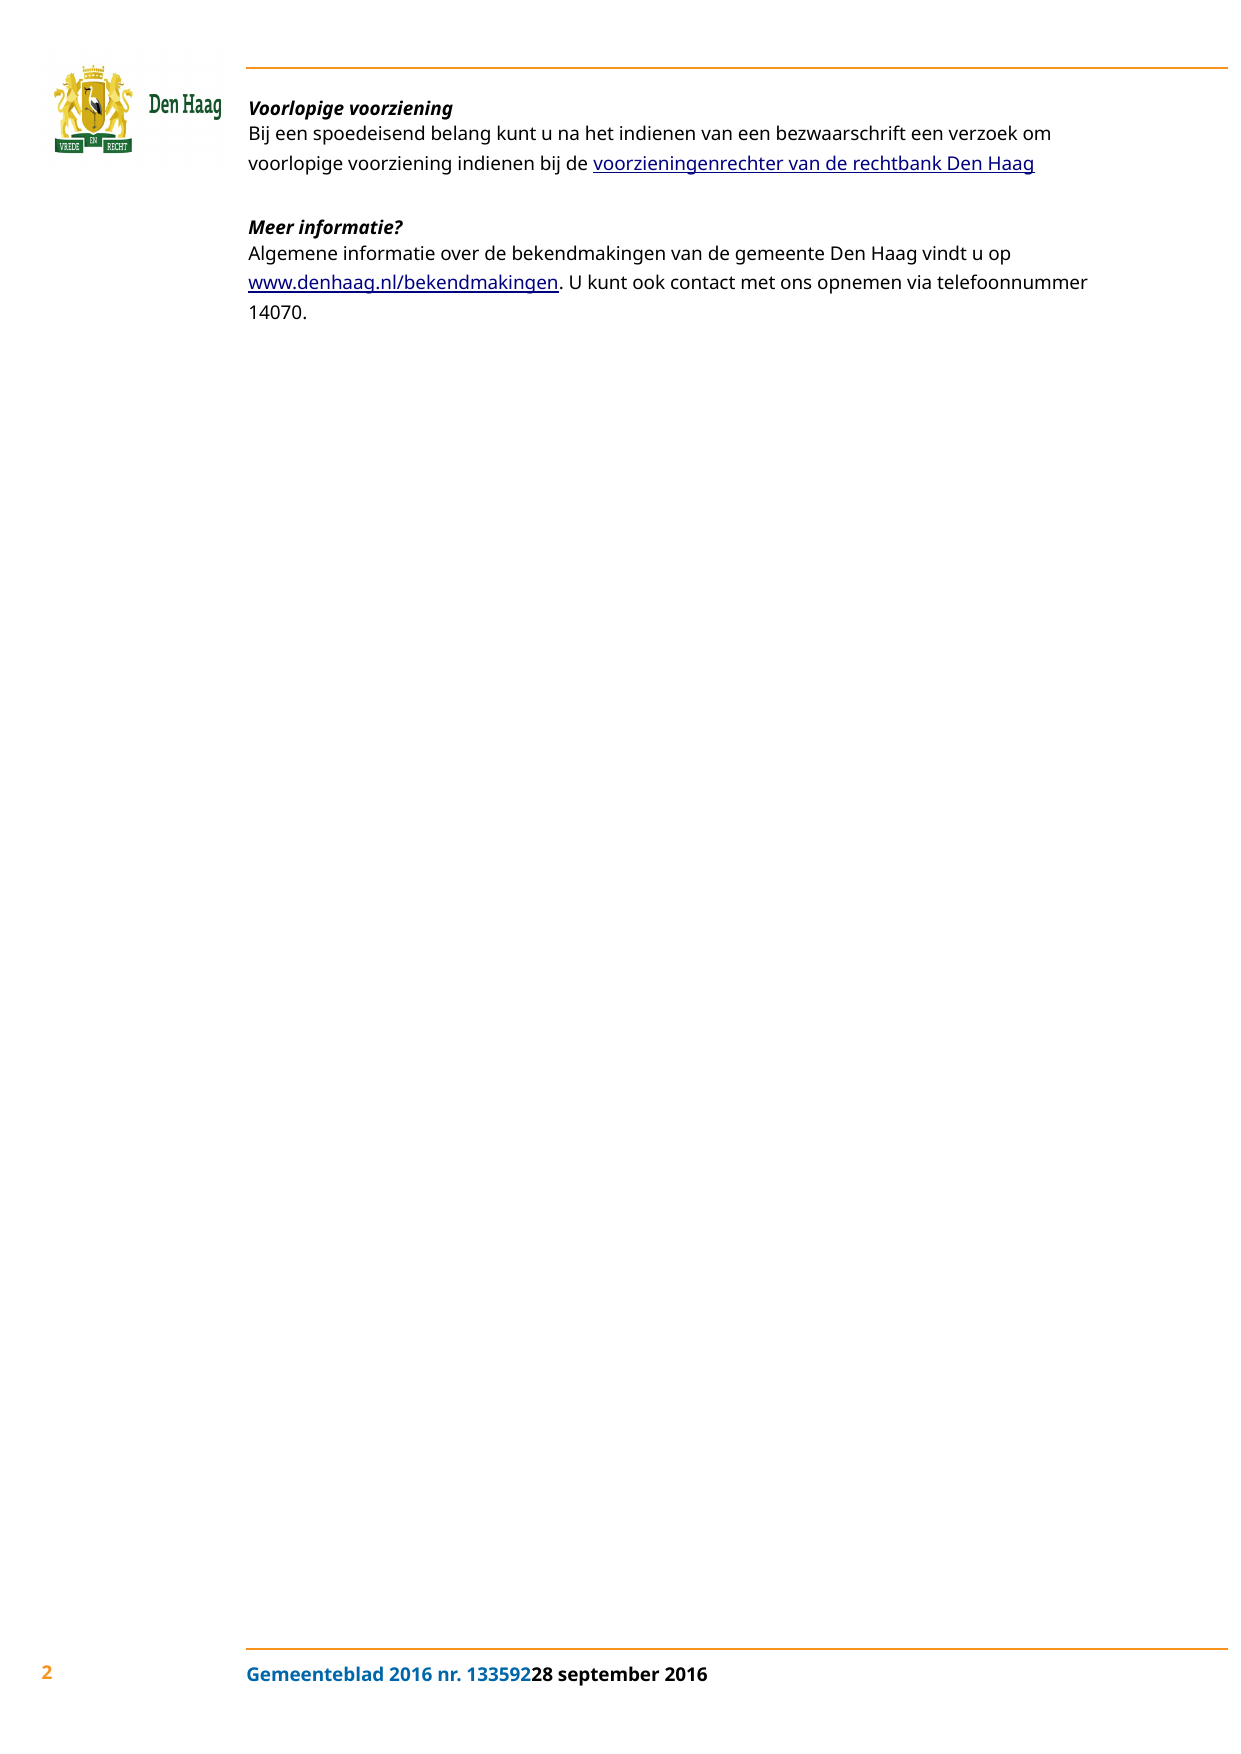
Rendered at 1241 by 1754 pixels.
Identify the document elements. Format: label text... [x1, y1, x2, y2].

text Meer informatie? [248, 214, 1152, 240]
text Voorlopige voorziening [248, 95, 1152, 121]
text Bij een spoedeisend belang kunt u na het indienen van een bezwaarschrift een verzoek om voorlopige voorziening indienen bij de voorzieningenrechter van de rechtbank Den Haag [248, 121, 1152, 176]
picture [41, 47, 231, 172]
text Algemene informatie over de bekendmakingen van de gemeente Den Haag vindt u op www.denhaag.nl/bekendmakingen. U kunt ook contact met ons opnemen via telefoonnummer 14070. [248, 240, 1152, 325]
